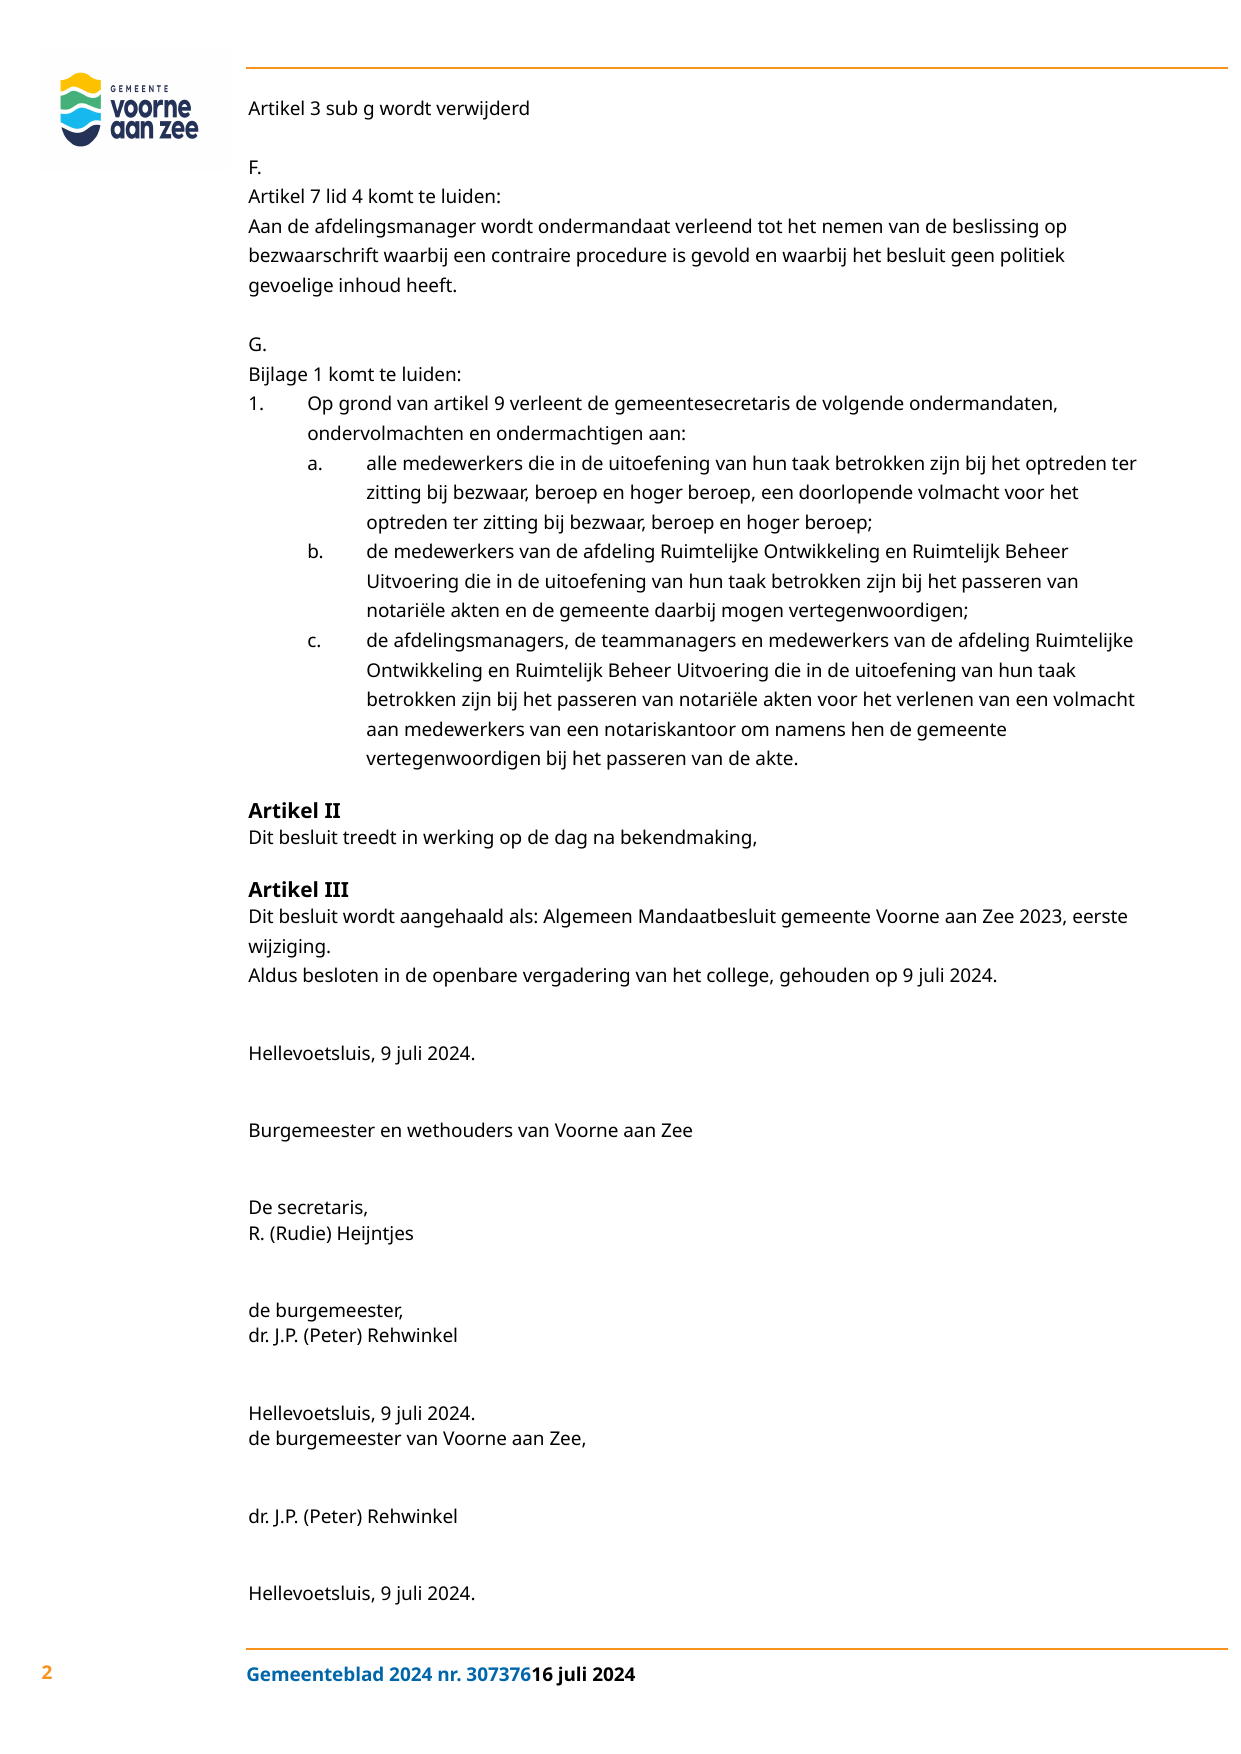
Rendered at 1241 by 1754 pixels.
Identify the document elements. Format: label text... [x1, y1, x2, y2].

text Aan de afdelingsmanager wordt ondermandaat verleend tot het nemen van de beslissing op bezwaarschrift waarbij een contraire procedure is gevold en waarbij het besluit geen politiek gevoelige inhoud heeft. [248, 213, 1152, 298]
text dr. J.P. (Peter) Rehwinkel [248, 1323, 1152, 1348]
text R. (Rudie) Heijntjes [248, 1220, 1152, 1246]
list de afdelingsmanagers, de teammanagers en medewerkers van de afdeling Ruimtelijke Ontwikkeling en Ruimtelijk Beheer Uitvoering die in de uitoefening van hun taak betrokken zijn bij het passeren van notariële akten voor het verlenen van een volmacht aan medewerkers van een notariskantoor om namens hen de gemeente vertegenwoordigen bij het passeren van de akte. [307, 627, 1152, 771]
text de burgemeester van Voorne aan Zee, [248, 1426, 1152, 1451]
picture [41, 47, 231, 172]
text F. [248, 154, 1152, 180]
text dr. J.P. (Peter) Rehwinkel [248, 1503, 1152, 1528]
text Artikel 7 lid 4 komt te luiden: [248, 183, 1152, 209]
text Bijlage 1 komt te luiden: [248, 361, 1152, 387]
text Artikel III [248, 875, 1152, 903]
text Artikel 3 sub g wordt verwijderd [248, 95, 1152, 121]
list de medewerkers van de afdeling Ruimtelijke Ontwikkeling en Ruimtelijk Beheer Uitvoering die in de uitoefening van hun taak betrokken zijn bij het passeren van notariële akten en de gemeente daarbij mogen vertegenwoordigen; [307, 538, 1152, 623]
text De secretaris, [248, 1194, 1152, 1220]
text Dit besluit wordt aangehaald als: Algemeen Mandaatbesluit gemeente Voorne aan Zee 2023, eerste wijziging. [248, 903, 1152, 959]
text Burgemeester en wethouders van Voorne aan Zee [248, 1117, 1152, 1143]
text Hellevoetsluis, 9 juli 2024. [248, 1040, 1152, 1065]
list Op grond van artikel 9 verleent de gemeentesecretaris de volgende ondermandaten, ondervolmachten en ondermachtigen aan: [248, 391, 1152, 446]
text Hellevoetsluis, 9 juli 2024. [248, 1400, 1152, 1426]
list alle medewerkers die in de uitoefening van hun taak betrokken zijn bij het optreden ter zitting bij bezwaar, beroep en hoger beroep, een doorlopende volmacht voor het optreden ter zitting bij bezwaar, beroep en hoger beroep; [307, 450, 1152, 535]
text Hellevoetsluis, 9 juli 2024. [248, 1580, 1152, 1606]
text Dit besluit treedt in werking op de dag na bekendmaking, [248, 824, 1152, 850]
text de burgemeester, [248, 1297, 1152, 1323]
text Aldus besloten in de openbare vergadering van het college, gehouden op 9 juli 2024. [248, 962, 1152, 988]
text Artikel II [248, 796, 1152, 824]
text G. [248, 331, 1152, 357]
